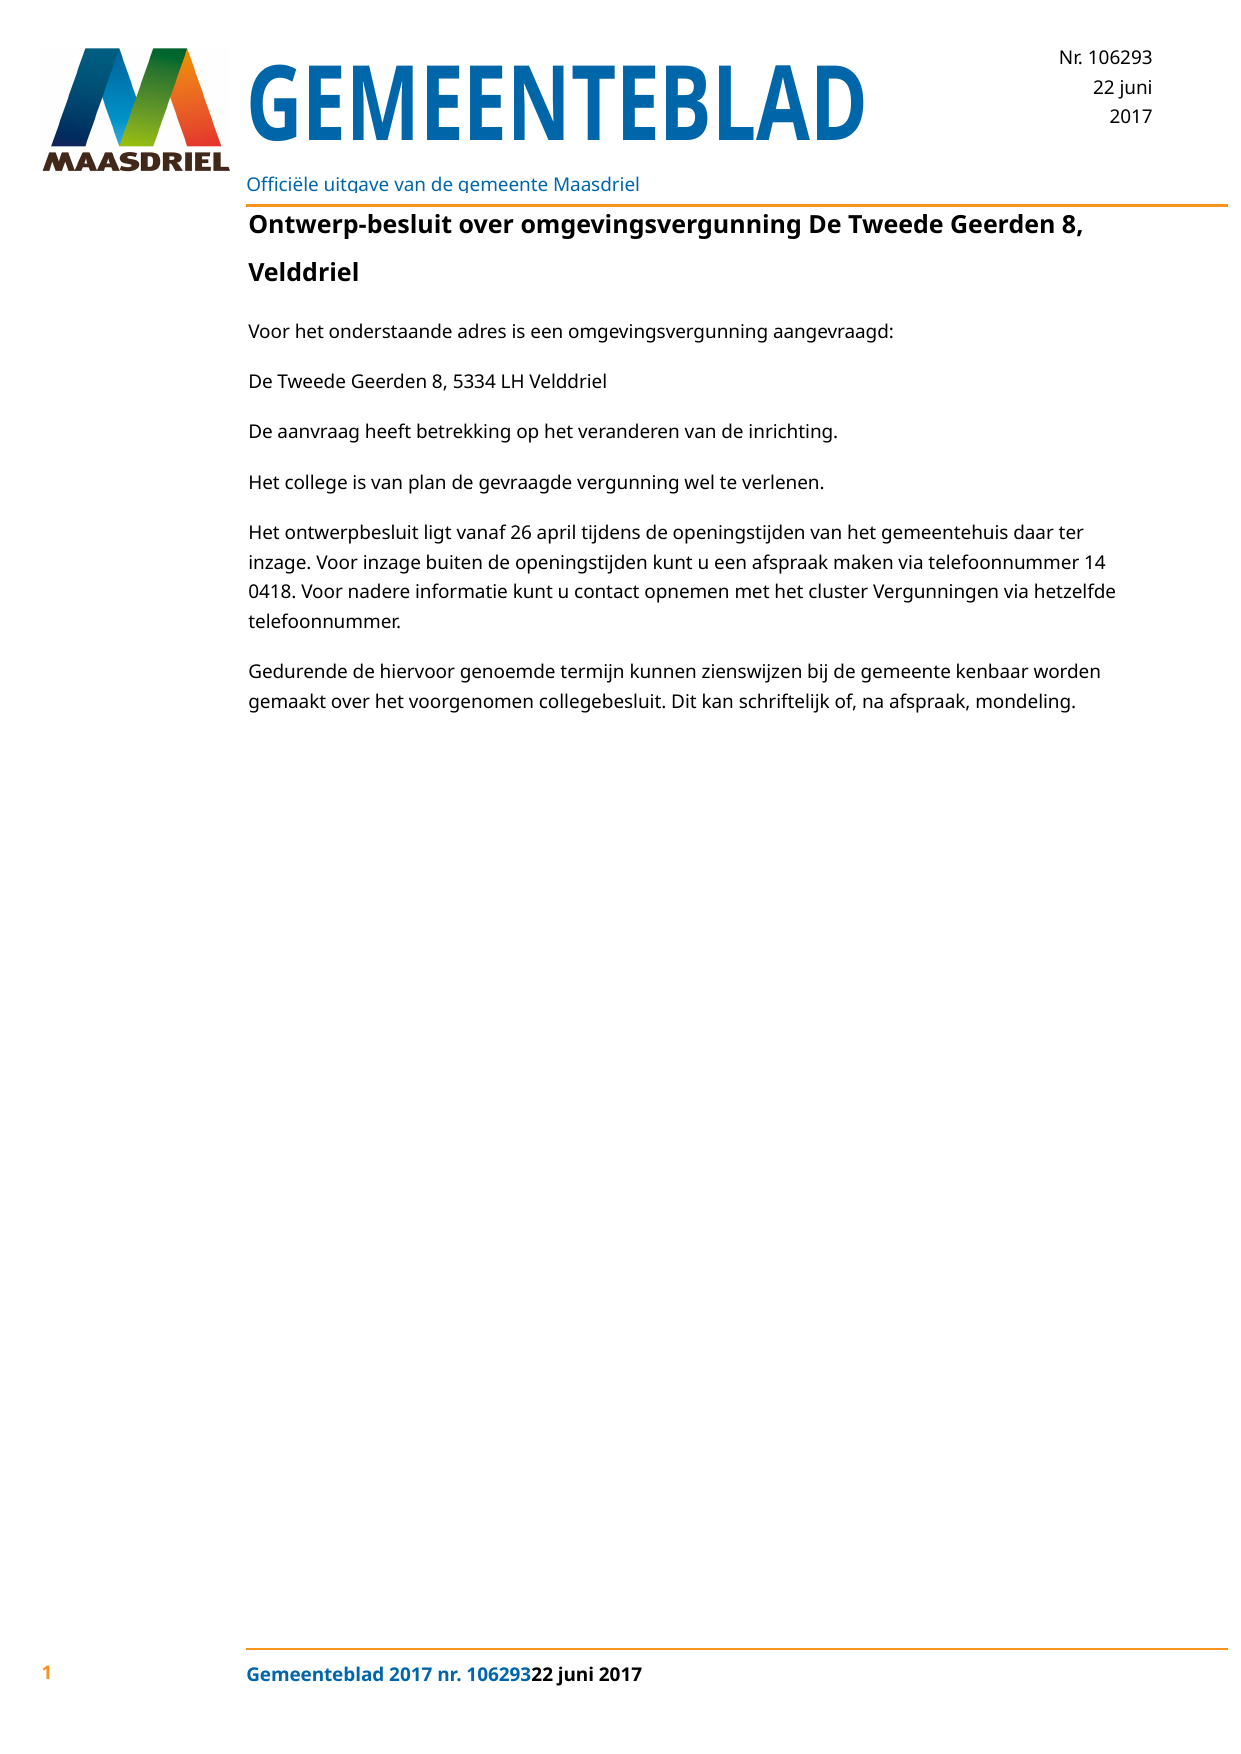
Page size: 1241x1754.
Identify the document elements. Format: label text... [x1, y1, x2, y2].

text Het college is van plan de gevraagde vergunning wel te verlenen. [248, 469, 1152, 495]
text De Tweede Geerden 8, 5334 LH Velddriel [248, 368, 1152, 394]
text Voor het onderstaande adres is een omgevingsvergunning aangevraagd: [248, 318, 1152, 344]
text Het ontwerpbesluit ligt vanaf 26 april tijdens de openingstijden van het gemeentehuis daar ter inzage. Voor inzage buiten de openingstijden kunt u een afspraak maken via telefoonnummer 14 0418. Voor nadere informatie kunt u contact opnemen met het cluster Vergunningen via hetzelfde telefoonnummer. [248, 519, 1152, 634]
text De aanvraag heeft betrekking op het veranderen van de inrichting. [248, 419, 1152, 444]
text Gedurende de hiervoor genoemde termijn kunnen zienswijzen bij de gemeente kenbaar worden gemaakt over het voorgenomen collegebesluit. Dit kan schriftelijk of, na afspraak, mondeling. [248, 659, 1152, 714]
text Ontwerp-besluit over omgevingsvergunning De Tweede Geerden 8, Velddriel [248, 207, 1152, 288]
picture [41, 47, 231, 172]
